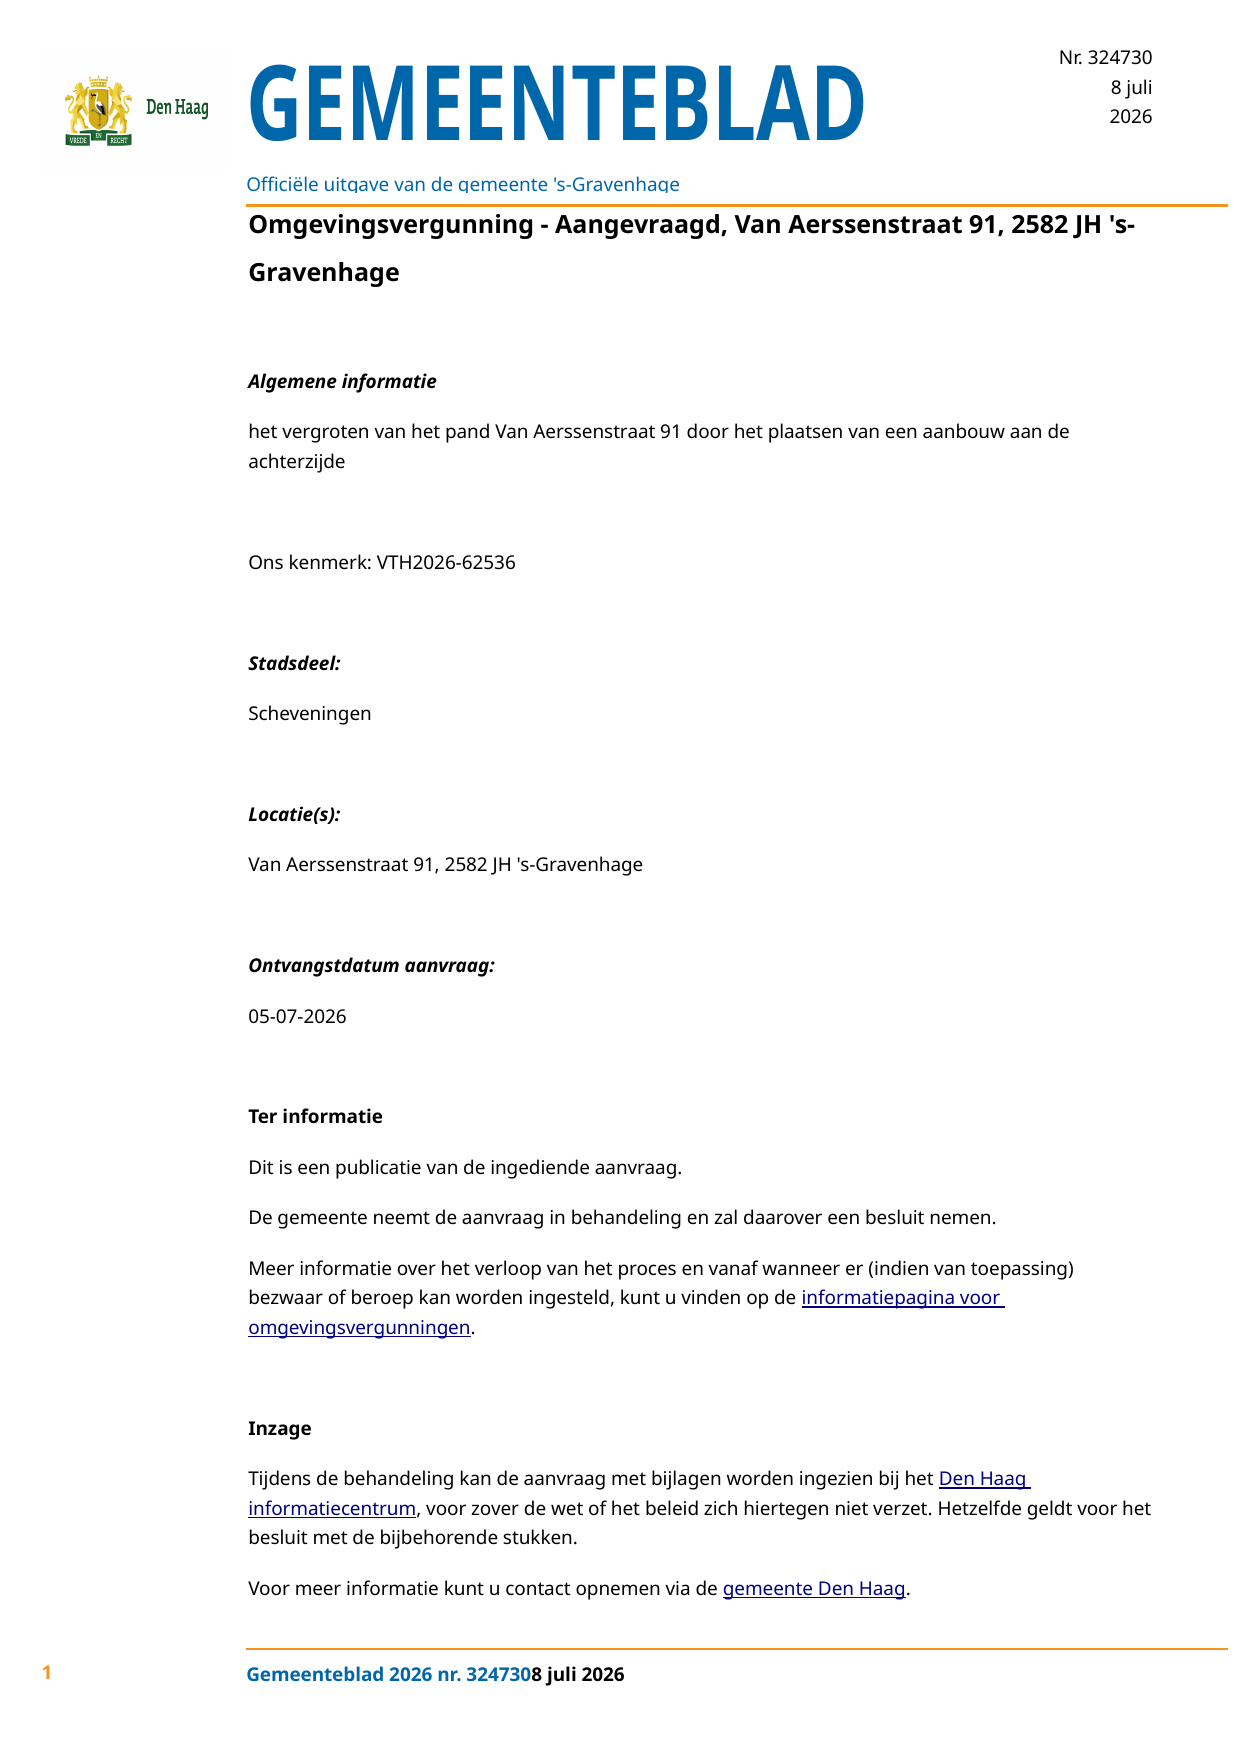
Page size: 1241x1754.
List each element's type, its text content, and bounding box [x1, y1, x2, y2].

text Scheveningen [248, 700, 1152, 726]
text Algemene informatie [248, 368, 1152, 394]
text Ontvangstdatum aanvraag: [248, 952, 1152, 978]
text Stadsdeel: [248, 650, 1152, 676]
text Ons kenmerk: VTH2026-62536 [248, 549, 1152, 575]
text Tijdens de behandeling kan de aanvraag met bijlagen worden ingezien bij het Den Haag informatiecentrum, voor zover de wet of het beleid zich hiertegen niet verzet. Hetzelfde geldt voor het besluit met de bijbehorende stukken. [248, 1465, 1152, 1550]
text Voor meer informatie kunt u contact opnemen via de gemeente Den Haag. [248, 1575, 1152, 1601]
text 05-07-2026 [248, 1003, 1152, 1029]
text Inzage [248, 1415, 1152, 1441]
text Locatie(s): [248, 801, 1152, 827]
text De gemeente neemt de aanvraag in behandeling en zal daarover een besluit nemen. [248, 1204, 1152, 1230]
text Omgevingsvergunning - Aangevraagd, Van Aerssenstraat 91, 2582 JH 's-Gravenhage [248, 207, 1152, 288]
text Van Aerssenstraat 91, 2582 JH 's-Gravenhage [248, 852, 1152, 877]
text Ter informatie [248, 1104, 1152, 1129]
text Meer informatie over het verloop van het proces en vanaf wanneer er (indien van toepassing) bezwaar of beroep kan worden ingesteld, kunt u vinden op de informatiepagina voor omgevingsvergunningen. [248, 1255, 1152, 1340]
text het vergroten van het pand Van Aerssenstraat 91 door het plaatsen van een aanbouw aan de achterzijde [248, 419, 1152, 474]
text Dit is een publicatie van de ingediende aanvraag. [248, 1154, 1152, 1180]
picture [41, 47, 231, 172]
